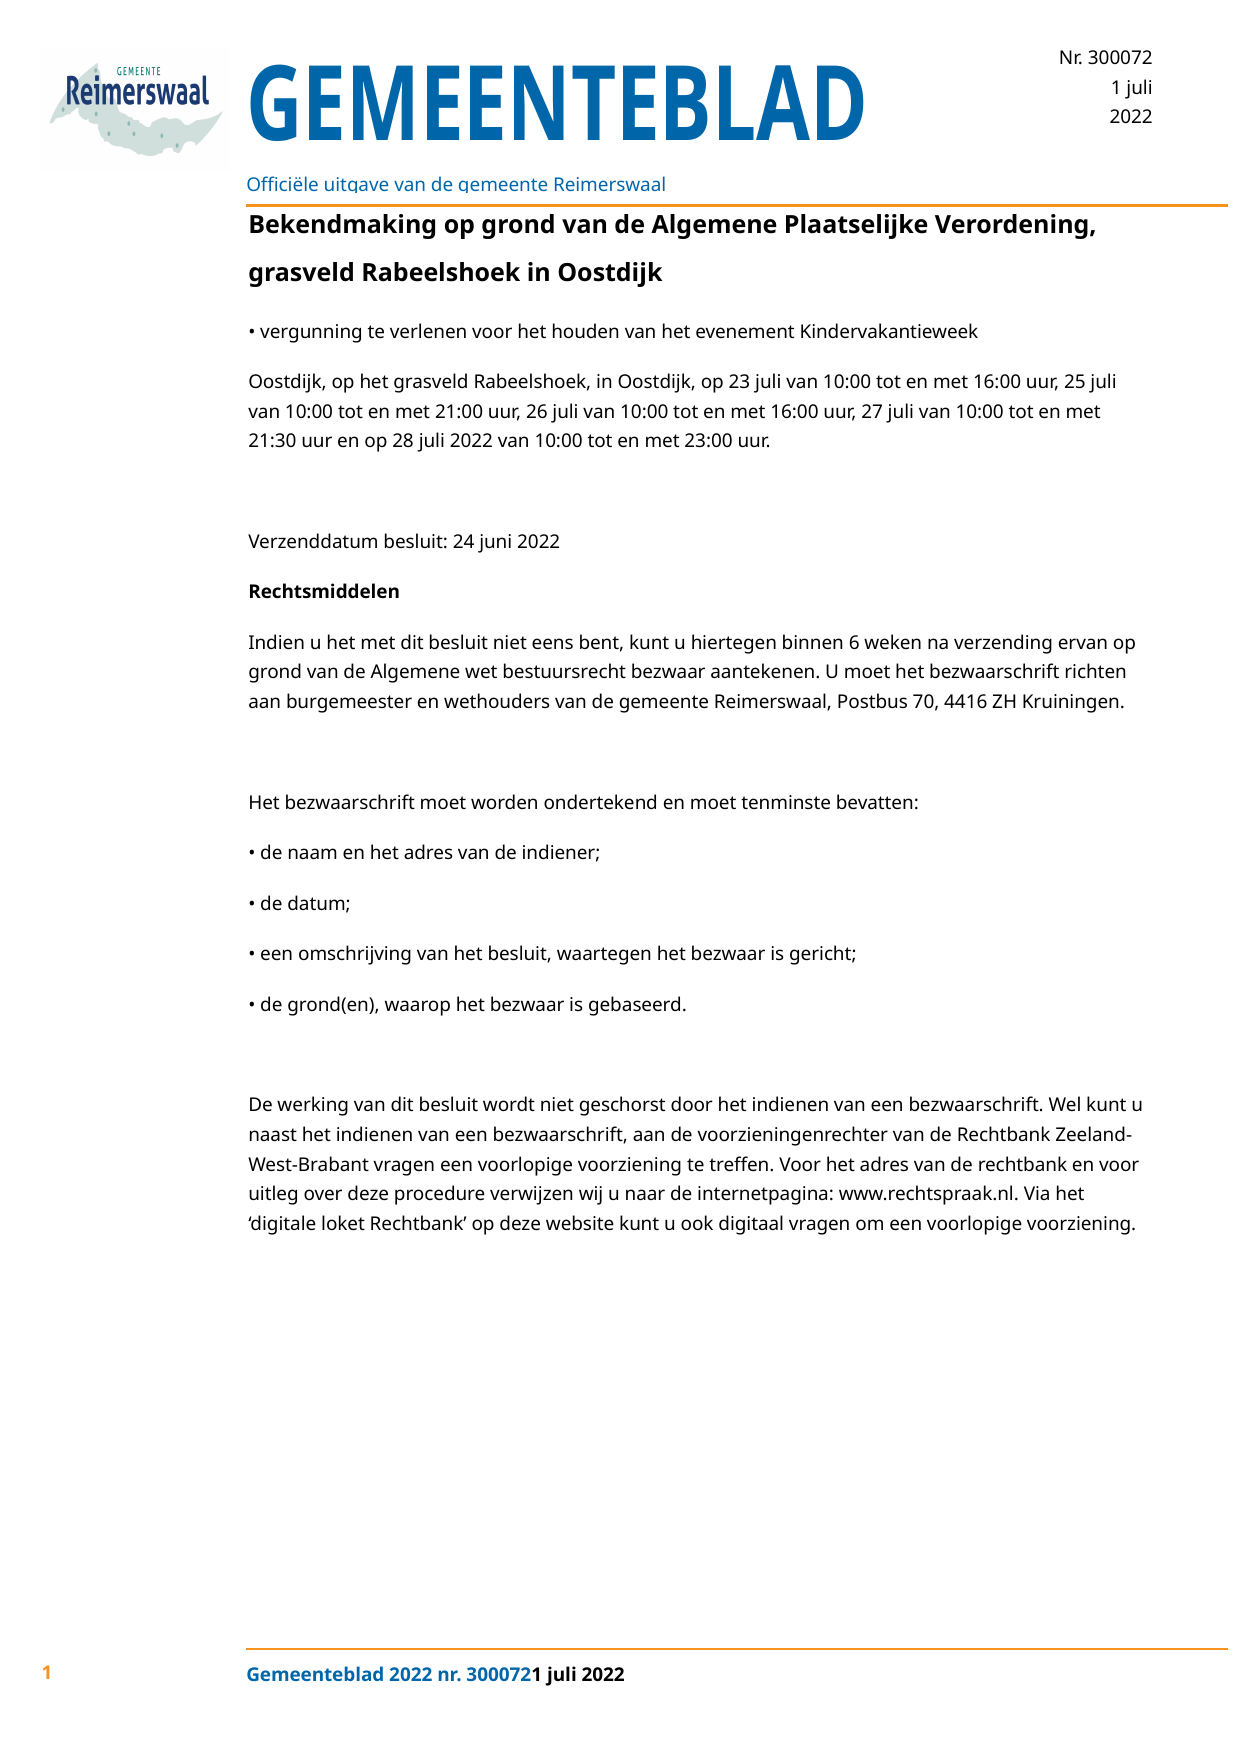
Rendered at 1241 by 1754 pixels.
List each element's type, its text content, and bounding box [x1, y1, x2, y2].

text • de datum; [248, 890, 1152, 916]
text • een omschrijving van het besluit, waartegen het bezwaar is gericht; [248, 940, 1152, 966]
text Het bezwaarschrift moet worden ondertekend en moet tenminste bevatten: [248, 789, 1152, 815]
text Verzenddatum besluit: 24 juni 2022 [248, 528, 1152, 554]
text Indien u het met dit besluit niet eens bent, kunt u hiertegen binnen 6 weken na verzending ervan op grond van de Algemene wet bestuursrecht bezwaar aantekenen. U moet het bezwaarschrift richten aan burgemeester en wethouders van de gemeente Reimerswaal, Postbus 70, 4416 ZH Kruiningen. [248, 629, 1152, 714]
text • de naam en het adres van de indiener; [248, 839, 1152, 865]
text Rechtsmiddelen [248, 579, 1152, 604]
text Oostdijk, op het grasveld Rabeelshoek, in Oostdijk, op 23 juli van 10:00 tot en met 16:00 uur, 25 juli van 10:00 tot en met 21:00 uur, 26 juli van 10:00 tot en met 16:00 uur, 27 juli van 10:00 tot en met 21:30 uur en op 28 juli 2022 van 10:00 tot en met 23:00 uur. [248, 368, 1152, 453]
text • de grond(en), waarop het bezwaar is gebaseerd. [248, 991, 1152, 1017]
text De werking van dit besluit wordt niet geschorst door het indienen van een bezwaarschrift. Wel kunt u naast het indienen van een bezwaarschrift, aan de voorzieningenrechter van de Rechtbank Zeeland-West-Brabant vragen een voorlopige voorziening te treffen. Voor het adres van de rechtbank en voor uitleg over deze procedure verwijzen wij u naar de internetpagina: www.rechtspraak.nl. Via het ‘digitale loket Rechtbank’ op deze website kunt u ook digitaal vragen om een voorlopige voorziening. [248, 1092, 1152, 1236]
picture [41, 47, 231, 172]
text Bekendmaking op grond van de Algemene Plaatselijke Verordening, grasveld Rabeelshoek in Oostdijk [248, 207, 1152, 288]
text • vergunning te verlenen voor het houden van het evenement Kindervakantieweek [248, 318, 1152, 344]
